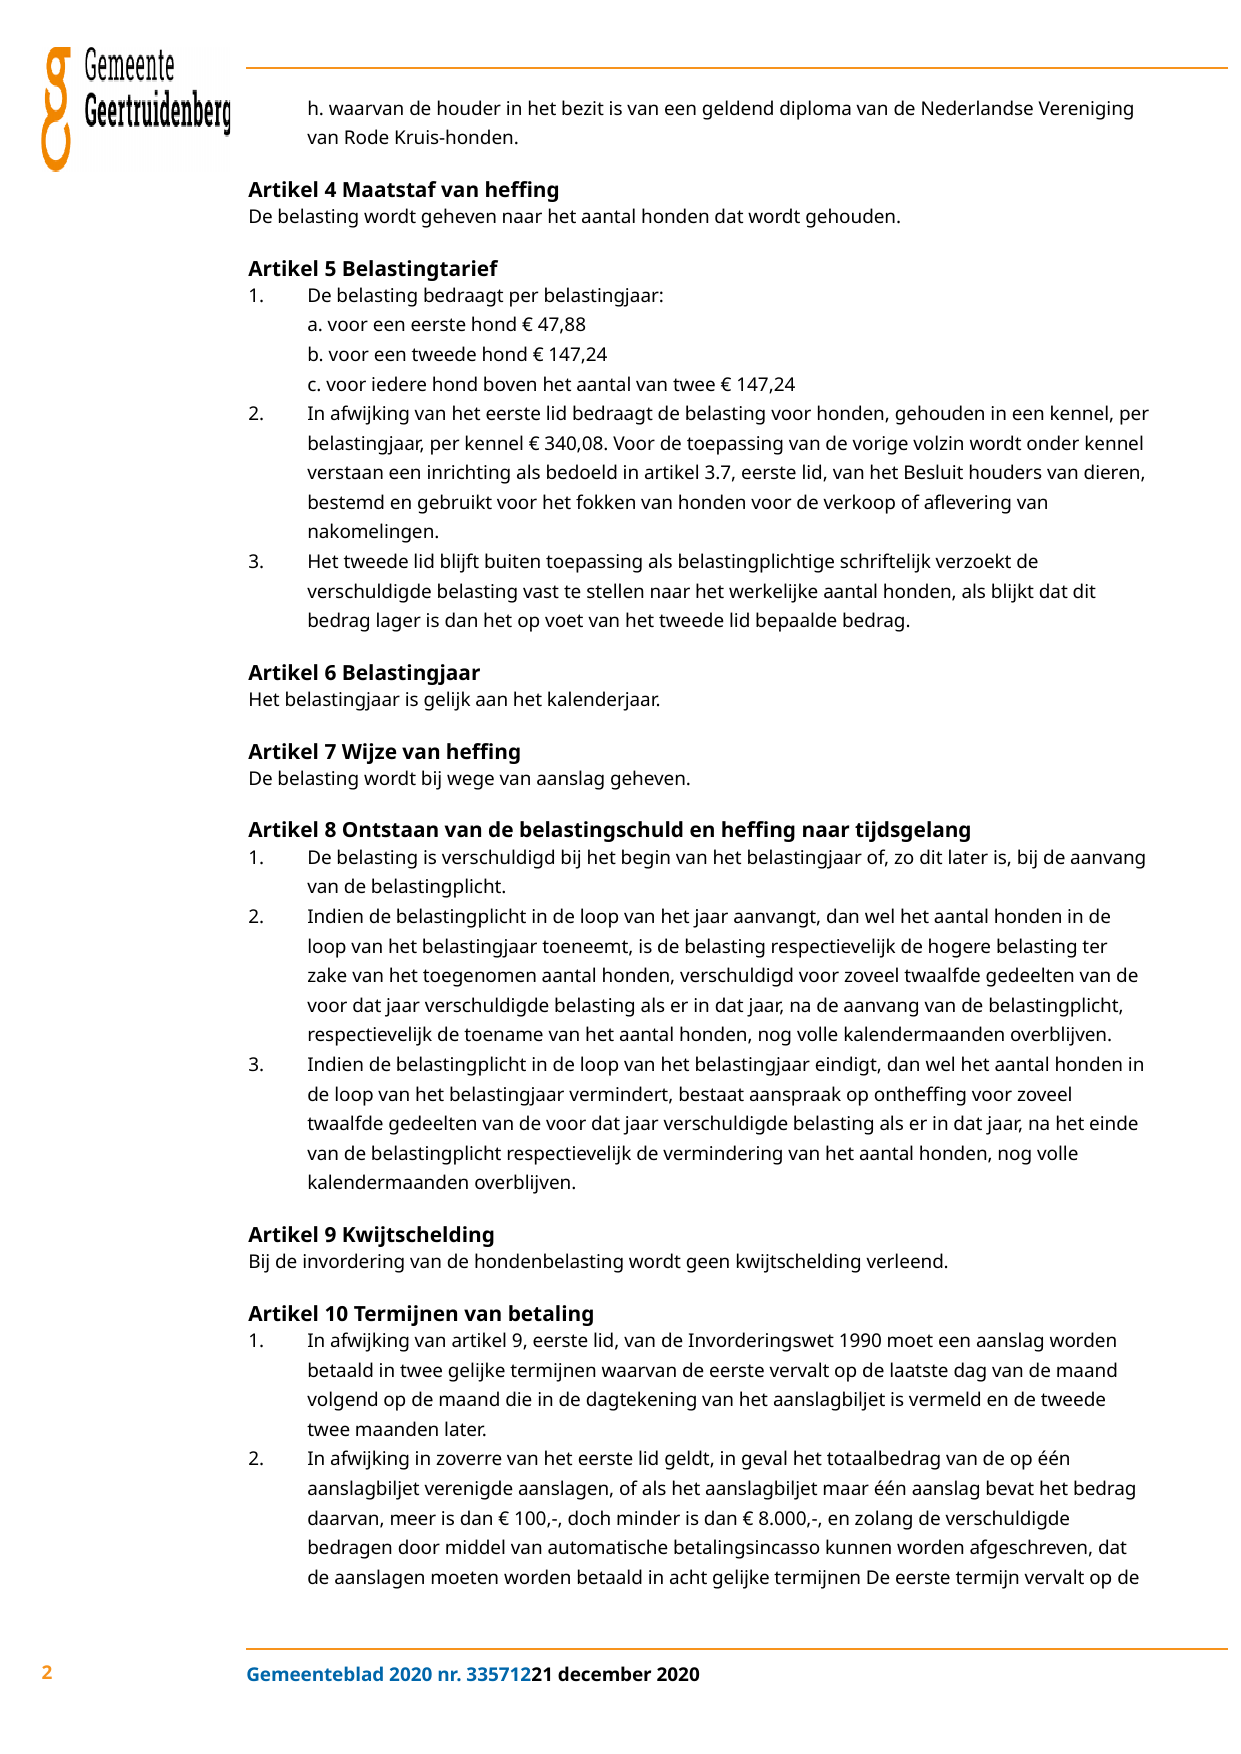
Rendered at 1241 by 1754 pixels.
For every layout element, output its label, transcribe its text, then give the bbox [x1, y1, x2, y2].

list In afwijking in zoverre van het eerste lid geldt, in geval het totaalbedrag van de op één aanslagbiljet verenigde aanslagen, of als het aanslagbiljet maar één aanslag bevat het bedrag daarvan, meer is dan € 100,-, doch minder is dan € 8.000,-, en zolang de verschuldigde bedragen door middel van automatische betalingsincasso kunnen worden afgeschreven, dat de aanslagen moeten worden betaald in acht gelijke termijnen De eerste termijn vervalt op de [248, 1446, 1152, 1589]
list Indien de belastingplicht in de loop van het jaar aanvangt, dan wel het aantal honden in de loop van het belastingjaar toeneemt, is de belasting respectievelijk de hogere belasting ter zake van het toegenomen aantal honden, verschuldigd voor zoveel twaalfde gedeelten van de voor dat jaar verschuldigde belasting als er in dat jaar, na de aanvang van de belastingplicht, respectievelijk de toename van het aantal honden, nog volle kalendermaanden overblijven. [248, 903, 1152, 1047]
picture [41, 47, 231, 172]
list Indien de belastingplicht in de loop van het belastingjaar eindigt, dan wel het aantal honden in de loop van het belastingjaar vermindert, bestaat aanspraak op ontheffing voor zoveel twaalfde gedeelten van de voor dat jaar verschuldigde belasting als er in dat jaar, na het einde van de belastingplicht respectievelijk de vermindering van het aantal honden, nog volle kalendermaanden overblijven. [248, 1051, 1152, 1195]
text Artikel 6 Belastingjaar [248, 658, 1152, 686]
list c. voor iedere hond boven het aantal van twee € 147,24 [248, 371, 1152, 397]
text De belasting wordt bij wege van aanslag geheven. [248, 765, 1152, 791]
list In afwijking van het eerste lid bedraagt de belasting voor honden, gehouden in een kennel, per belastingjaar, per kennel € 340,08. Voor de toepassing van de vorige volzin wordt onder kennel verstaan een inrichting als bedoeld in artikel 3.7, eerste lid, van het Besluit houders van dieren, bestemd en gebruikt voor het fokken van honden voor de verkoop of aflevering van nakomelingen. [248, 400, 1152, 544]
text Bij de invordering van de hondenbelasting wordt geen kwijtschelding verleend. [248, 1248, 1152, 1274]
text De belasting wordt geheven naar het aantal honden dat wordt gehouden. [248, 203, 1152, 229]
text Artikel 8 Ontstaan van de belastingschuld en heffing naar tijdsgelang [248, 816, 1152, 844]
list Het tweede lid blijft buiten toepassing als belastingplichtige schriftelijk verzoekt de verschuldigde belasting vast te stellen naar het werkelijke aantal honden, als blijkt dat dit bedrag lager is dan het op voet van het tweede lid bepaalde bedrag. [248, 548, 1152, 633]
list De belasting bedraagt per belastingjaar: [248, 282, 1152, 308]
text Artikel 7 Wijze van heffing [248, 737, 1152, 765]
list b. voor een tweede hond € 147,24 [248, 341, 1152, 367]
list h. waarvan de houder in het bezit is van een geldend diploma van de Nederlandse Vereniging van Rode Kruis-honden. [248, 95, 1152, 150]
text Het belastingjaar is gelijk aan het kalenderjaar. [248, 686, 1152, 712]
list In afwijking van artikel 9, eerste lid, van de Invorderingswet 1990 moet een aanslag worden betaald in twee gelijke termijnen waarvan de eerste vervalt op de laatste dag van de maand volgend op de maand die in de dagtekening van het aanslagbiljet is vermeld en de tweede twee maanden later. [248, 1327, 1152, 1442]
text Artikel 9 Kwijtschelding [248, 1220, 1152, 1248]
list De belasting is verschuldigd bij het begin van het belastingjaar of, zo dit later is, bij de aanvang van de belastingplicht. [248, 844, 1152, 899]
text Artikel 5 Belastingtarief [248, 254, 1152, 282]
text Artikel 4 Maatstaf van heffing [248, 175, 1152, 203]
text Artikel 10 Termijnen van betaling [248, 1299, 1152, 1327]
list a. voor een eerste hond € 47,88 [248, 312, 1152, 337]
